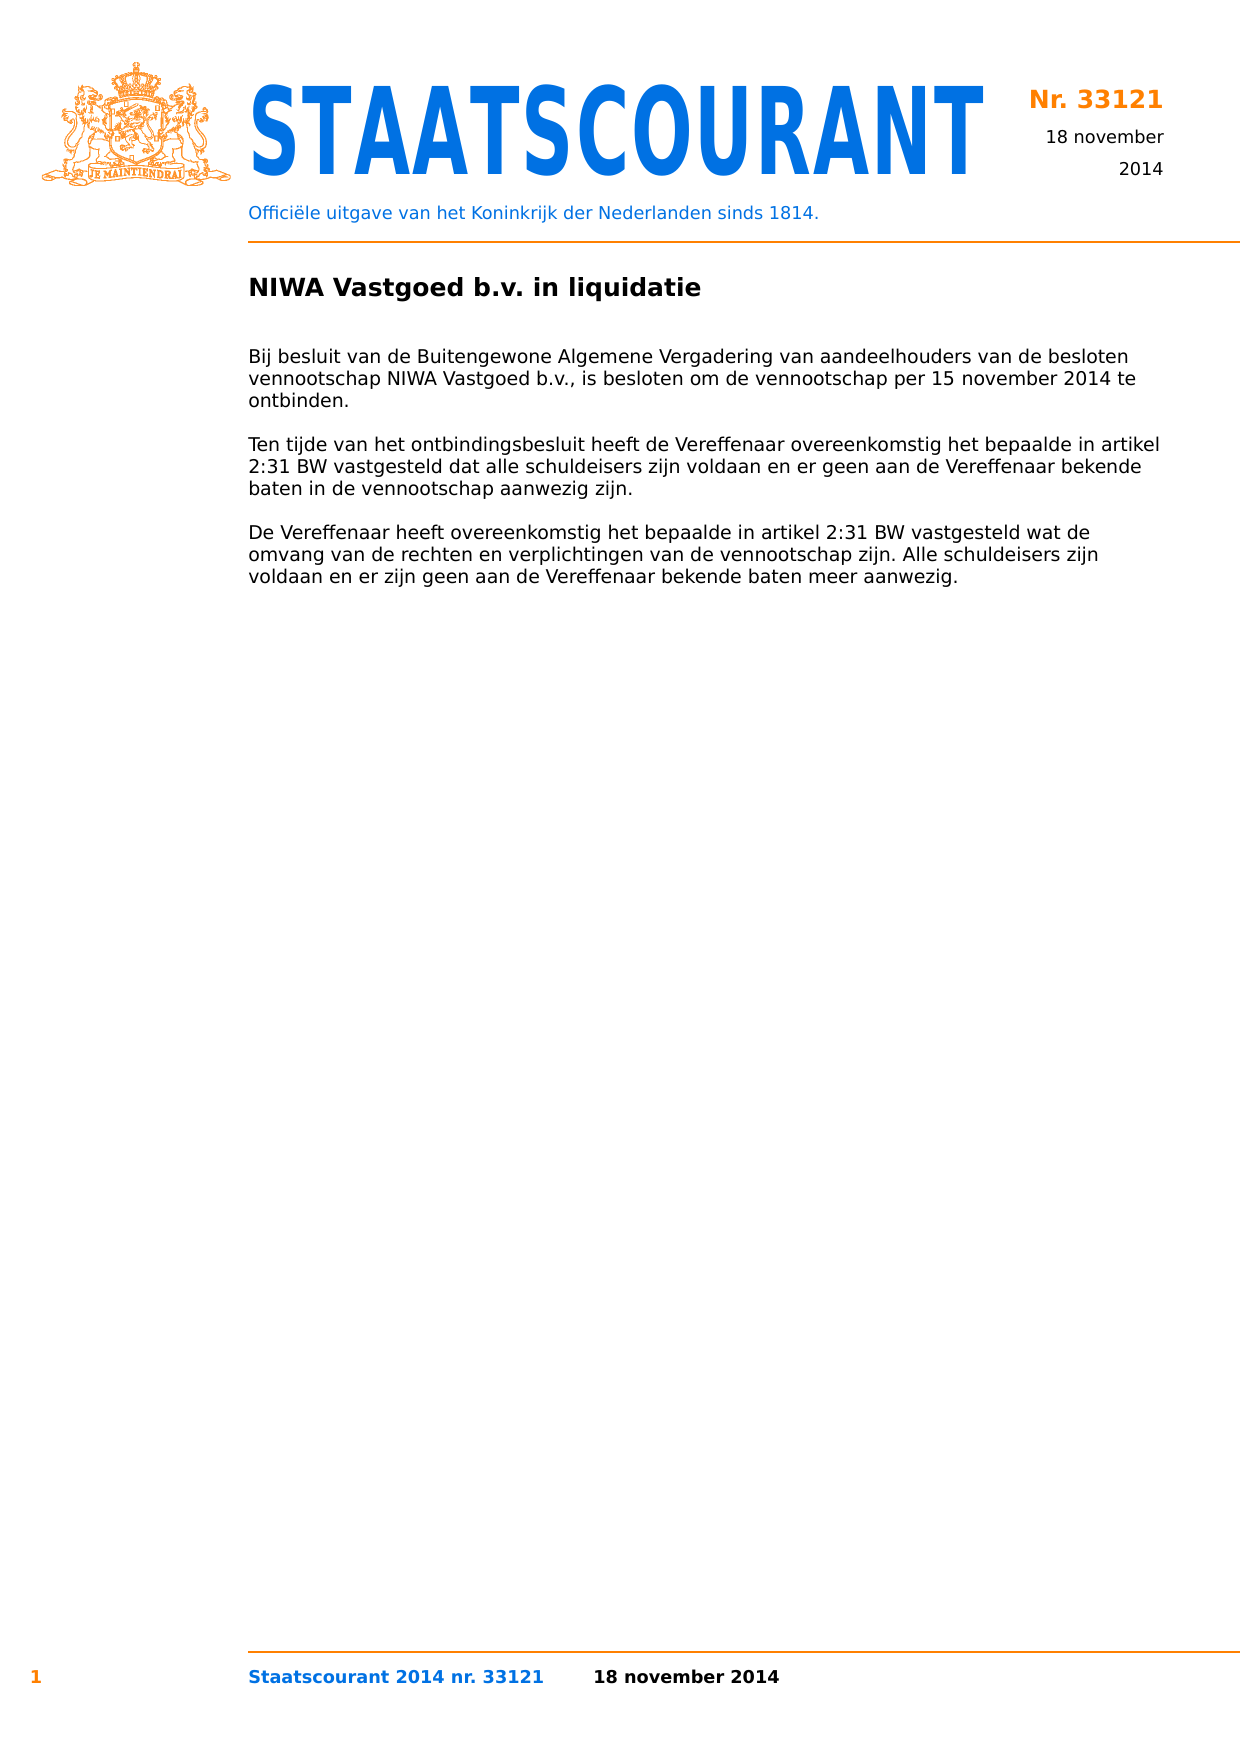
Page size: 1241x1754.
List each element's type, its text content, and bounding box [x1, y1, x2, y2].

table_cell 2014 [998, 153, 1240, 203]
picture [41, 62, 231, 186]
text Bij besluit van de Buitengewone Algemene Vergadering van aandeelhouders van de besloten vennootschap NIWA Vastgoed b.v., is besloten om de vennootschap per 15 november 2014 te ontbinden. [248, 346, 1163, 412]
table_cell Officiële uitgave van het Koninkrijk der Nederlanden sinds 1814. [248, 203, 1240, 241]
table_header [25, 62, 248, 241]
text De Vereffenaar heeft overeenkomstig het bepaalde in artikel 2:31 BW vastgesteld wat de omvang van de rechten en verplichtingen van de vennootschap zijn. Alle schuldeisers zijn voldaan en er zijn geen aan de Vereffenaar bekende baten meer aanwezig. [248, 522, 1163, 587]
text Ten tijde van het ontbindingsbesluit heeft de Vereffenaar overeenkomstig het bepaalde in artikel 2:31 BW vastgesteld dat alle schuldeisers zijn voldaan en er geen aan de Vereffenaar bekende baten in de vennootschap aanwezig zijn. [248, 434, 1163, 500]
subtitle NIWA Vastgoed b.v. in liquidatie [248, 273, 1163, 302]
table_header STAATSCOURANT [248, 62, 998, 203]
table_header Nr. 33121 [998, 62, 1240, 121]
table_cell 18 november [998, 121, 1240, 153]
